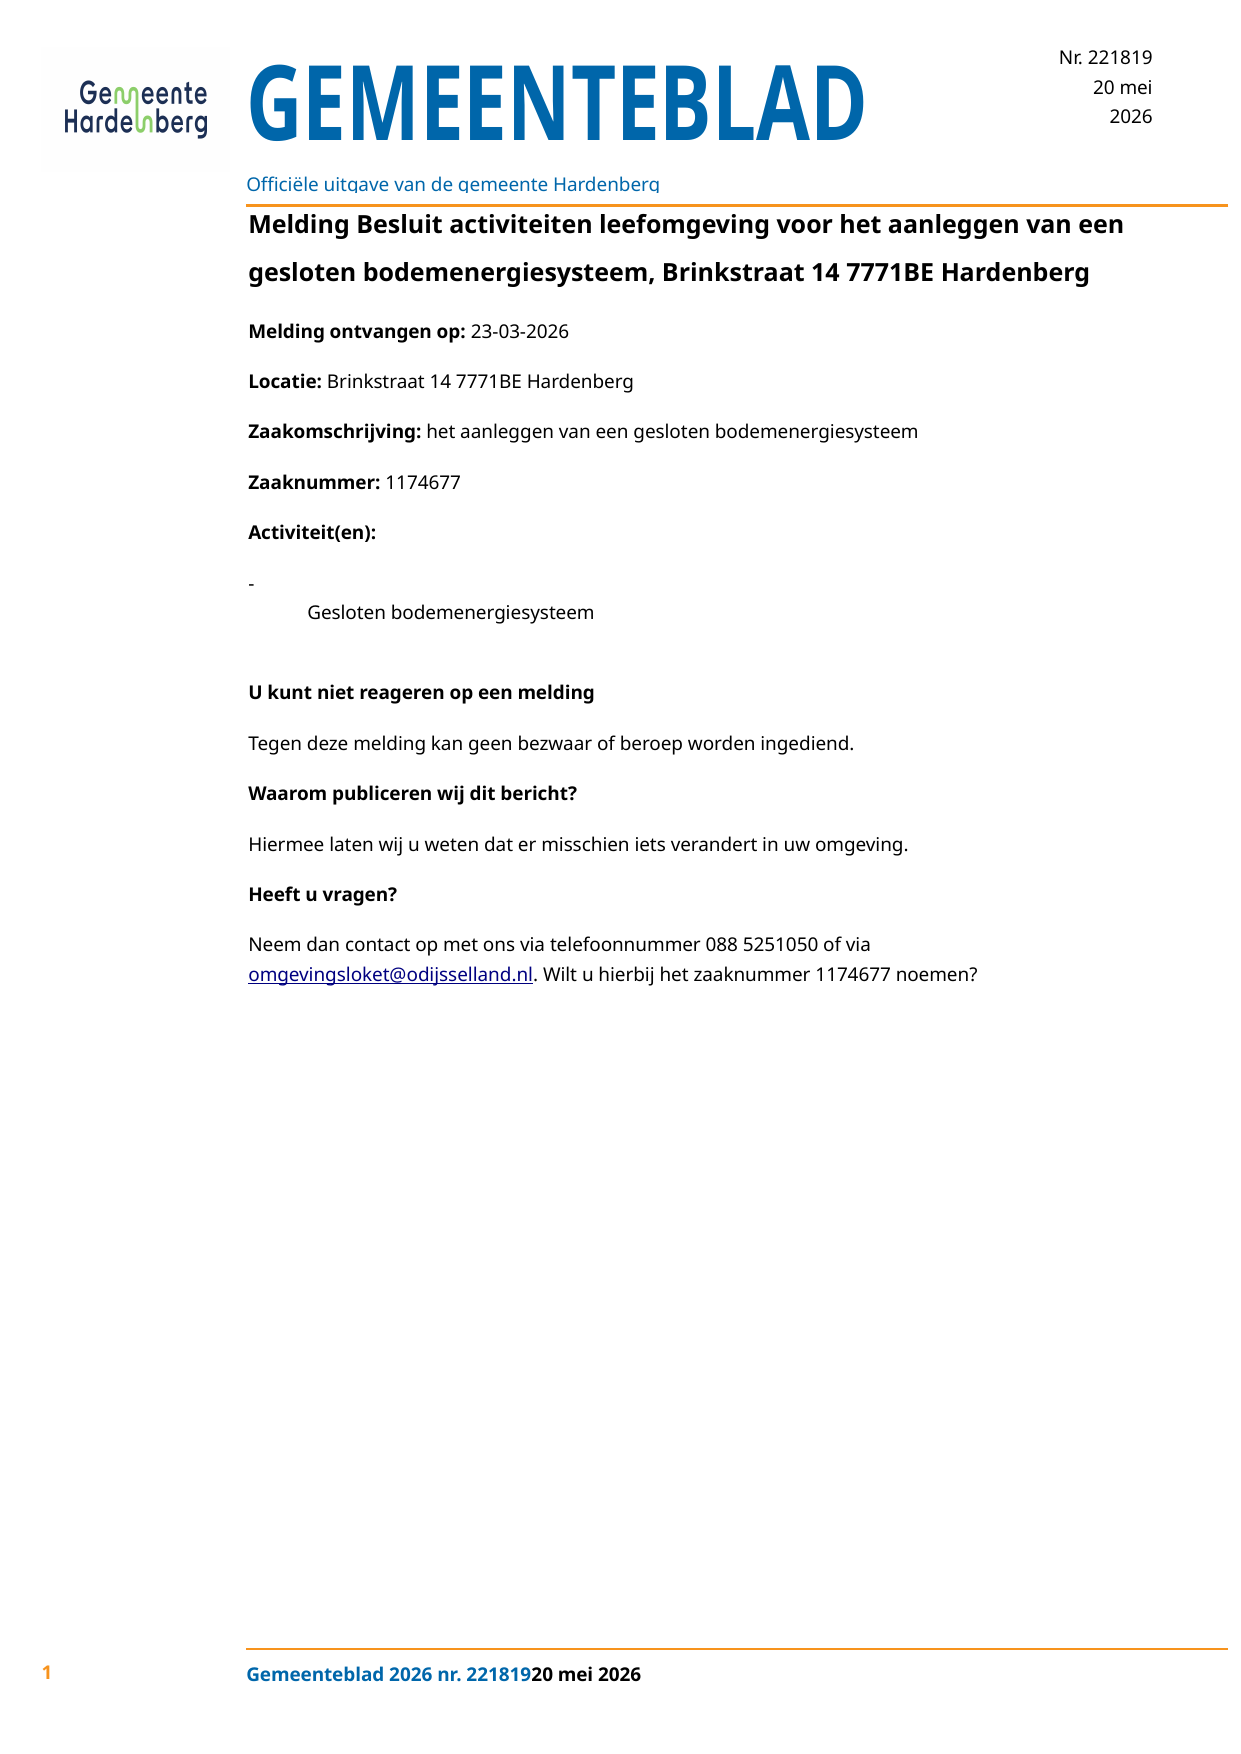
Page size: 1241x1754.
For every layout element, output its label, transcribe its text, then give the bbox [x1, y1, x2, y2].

text U kunt niet reageren op een melding [248, 679, 1152, 705]
list Gesloten bodemenergiesysteem [248, 599, 1152, 625]
text Melding Besluit activiteiten leefomgeving voor het aanleggen van een gesloten bodemenergiesysteem, Brinkstraat 14 7771BE Hardenberg [248, 207, 1152, 288]
text Zaakomschrijving: het aanleggen van een gesloten bodemenergiesysteem [248, 419, 1152, 444]
text Neem dan contact op met ons via telefoonnummer 088 5251050 of via omgevingsloket@odijsselland.nl. Wilt u hierbij het zaaknummer 1174677 noemen? [248, 932, 1152, 987]
text Heeft u vragen? [248, 881, 1152, 907]
text Zaaknummer: 1174677 [248, 469, 1152, 495]
picture [41, 47, 231, 172]
text Locatie: Brinkstraat 14 7771BE Hardenberg [248, 368, 1152, 394]
text Waarom publiceren wij dit bericht? [248, 780, 1152, 806]
text Melding ontvangen op: 23-03-2026 [248, 318, 1152, 344]
text Tegen deze melding kan geen bezwaar of beroep worden ingediend. [248, 730, 1152, 756]
text Activiteit(en): [248, 519, 1152, 545]
text Hiermee laten wij u weten dat er misschien iets verandert in uw omgeving. [248, 831, 1152, 857]
